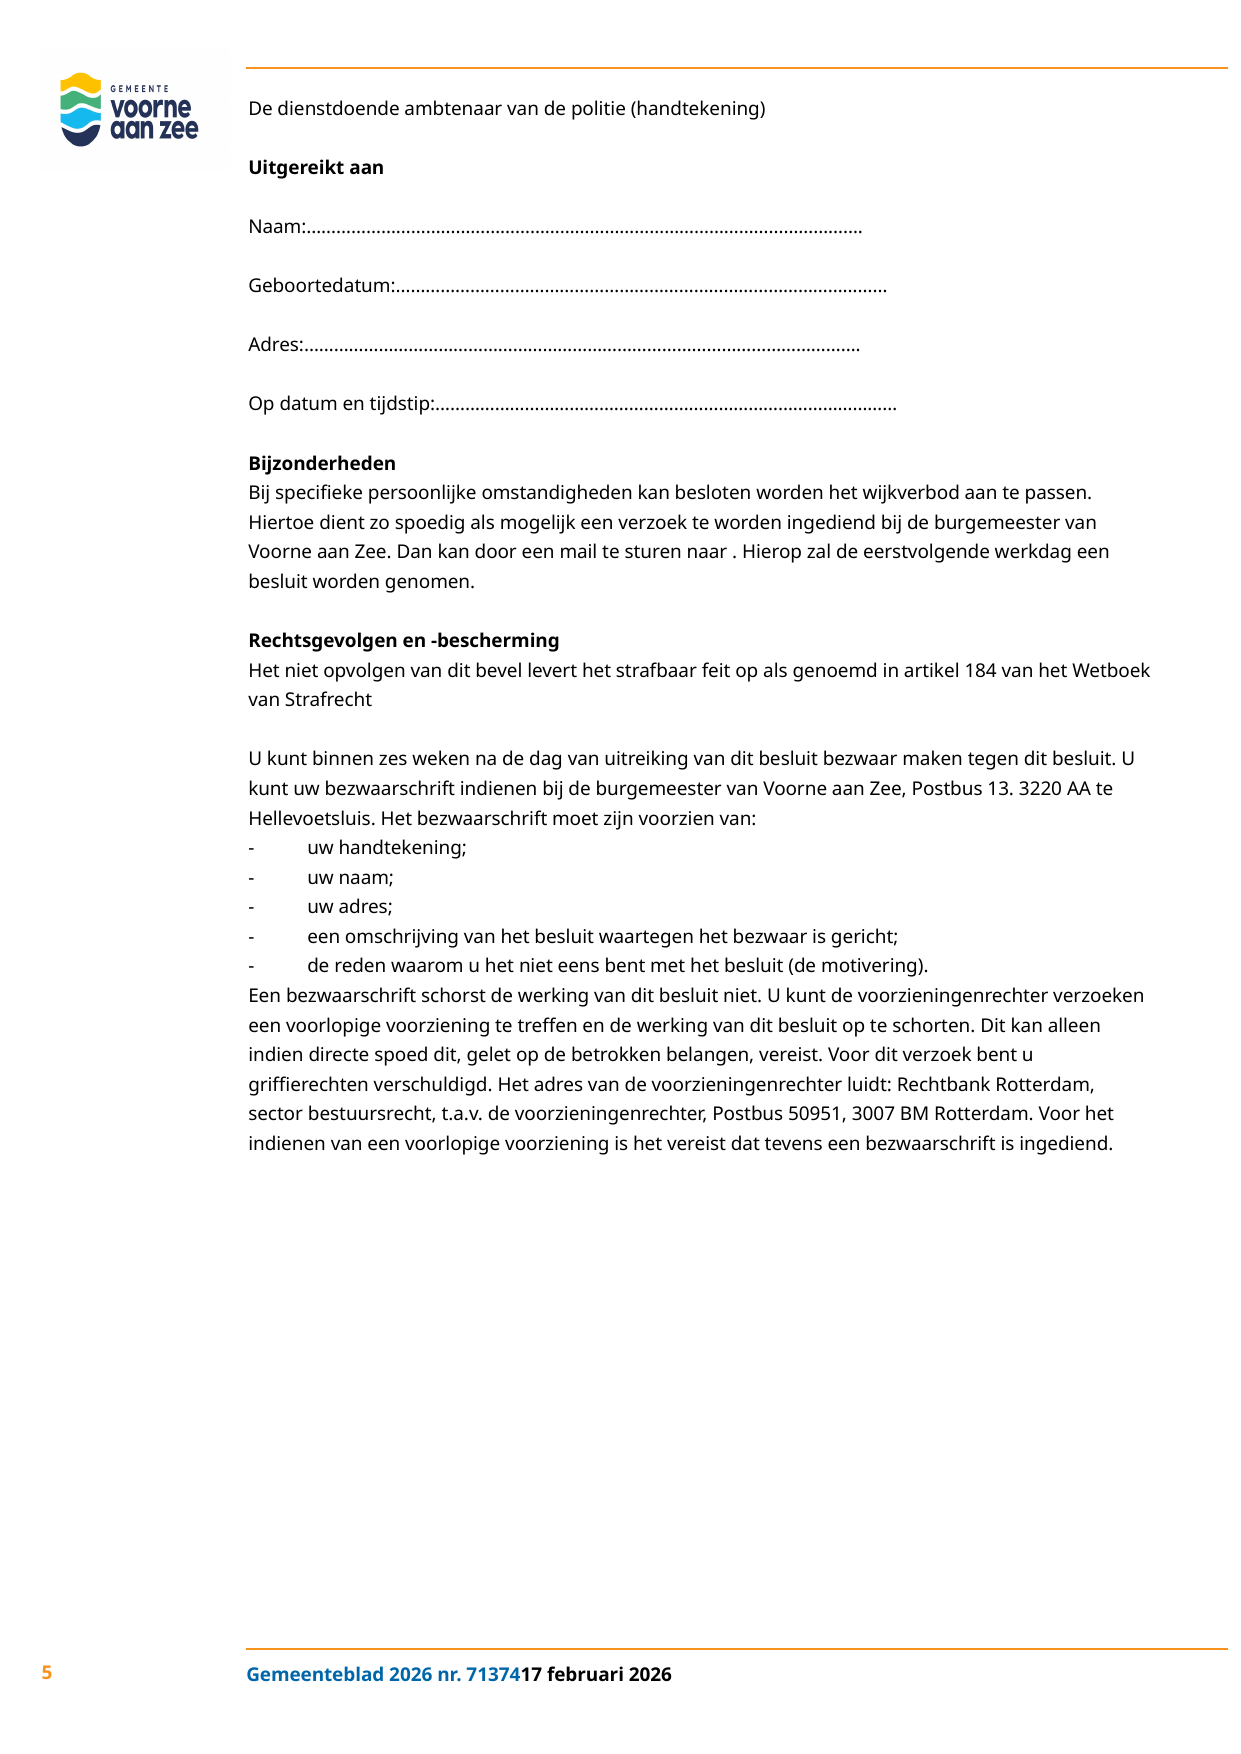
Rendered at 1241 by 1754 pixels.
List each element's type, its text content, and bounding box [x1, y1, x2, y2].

list uw naam; [248, 864, 1152, 890]
text Rechtsgevolgen en -bescherming [248, 627, 1152, 653]
text Bij specifieke persoonlijke omstandigheden kan besloten worden het wijkverbod aan te passen. Hiertoe dient zo spoedig als mogelijk een verzoek te worden ingediend bij de burgemeester van Voorne aan Zee. Dan kan door een mail te sturen naar . Hierop zal de eerstvolgende werkdag een besluit worden genomen. [248, 479, 1152, 594]
list een omschrijving van het besluit waartegen het bezwaar is gericht; [248, 923, 1152, 949]
text De dienstdoende ambtenaar van de politie (handtekening) [248, 95, 1152, 121]
text Op datum en tijdstip:………………………………………………………………………………… [248, 391, 1152, 416]
picture [41, 47, 231, 172]
list de reden waarom u het niet eens bent met het besluit (de motivering). [248, 953, 1152, 978]
text Het niet opvolgen van dit bevel levert het strafbaar feit op als genoemd in artikel 184 van het Wetboek van Strafrecht [248, 657, 1152, 712]
text Geboortedatum:……………………………………………………………………………………… [248, 272, 1152, 298]
text Bijzonderheden [248, 450, 1152, 476]
text Adres:…………………………………………………………………………………………………. [248, 331, 1152, 357]
text U kunt binnen zes weken na de dag van uitreiking van dit besluit bezwaar maken tegen dit besluit. U kunt uw bezwaarschrift indienen bij de burgemeester van Voorne aan Zee, Postbus 13. 3220 AA te Hellevoetsluis. Het bezwaarschrift moet zijn voorzien van: [248, 746, 1152, 831]
list uw handtekening; [248, 834, 1152, 860]
list uw adres; [248, 893, 1152, 919]
text Een bezwaarschrift schorst de werking van dit besluit niet. U kunt de voorzieningenrechter verzoeken een voorlopige voorziening te treffen en de werking van dit besluit op te schorten. Dit kan alleen indien directe spoed dit, gelet op de betrokken belangen, vereist. Voor dit verzoek bent u griffierechten verschuldigd. Het adres van de voorzieningenrechter luidt: Rechtbank Rotterdam, sector bestuursrecht, t.a.v. de voorzieningenrechter, Postbus 50951, 3007 BM Rotterdam. Voor het indienen van een voorlopige voorziening is het vereist dat tevens een bezwaarschrift is ingediend. [248, 982, 1152, 1156]
text Uitgereikt aan [248, 154, 1152, 180]
text Naam:…………………………………………………………………………………………………. [248, 213, 1152, 239]
